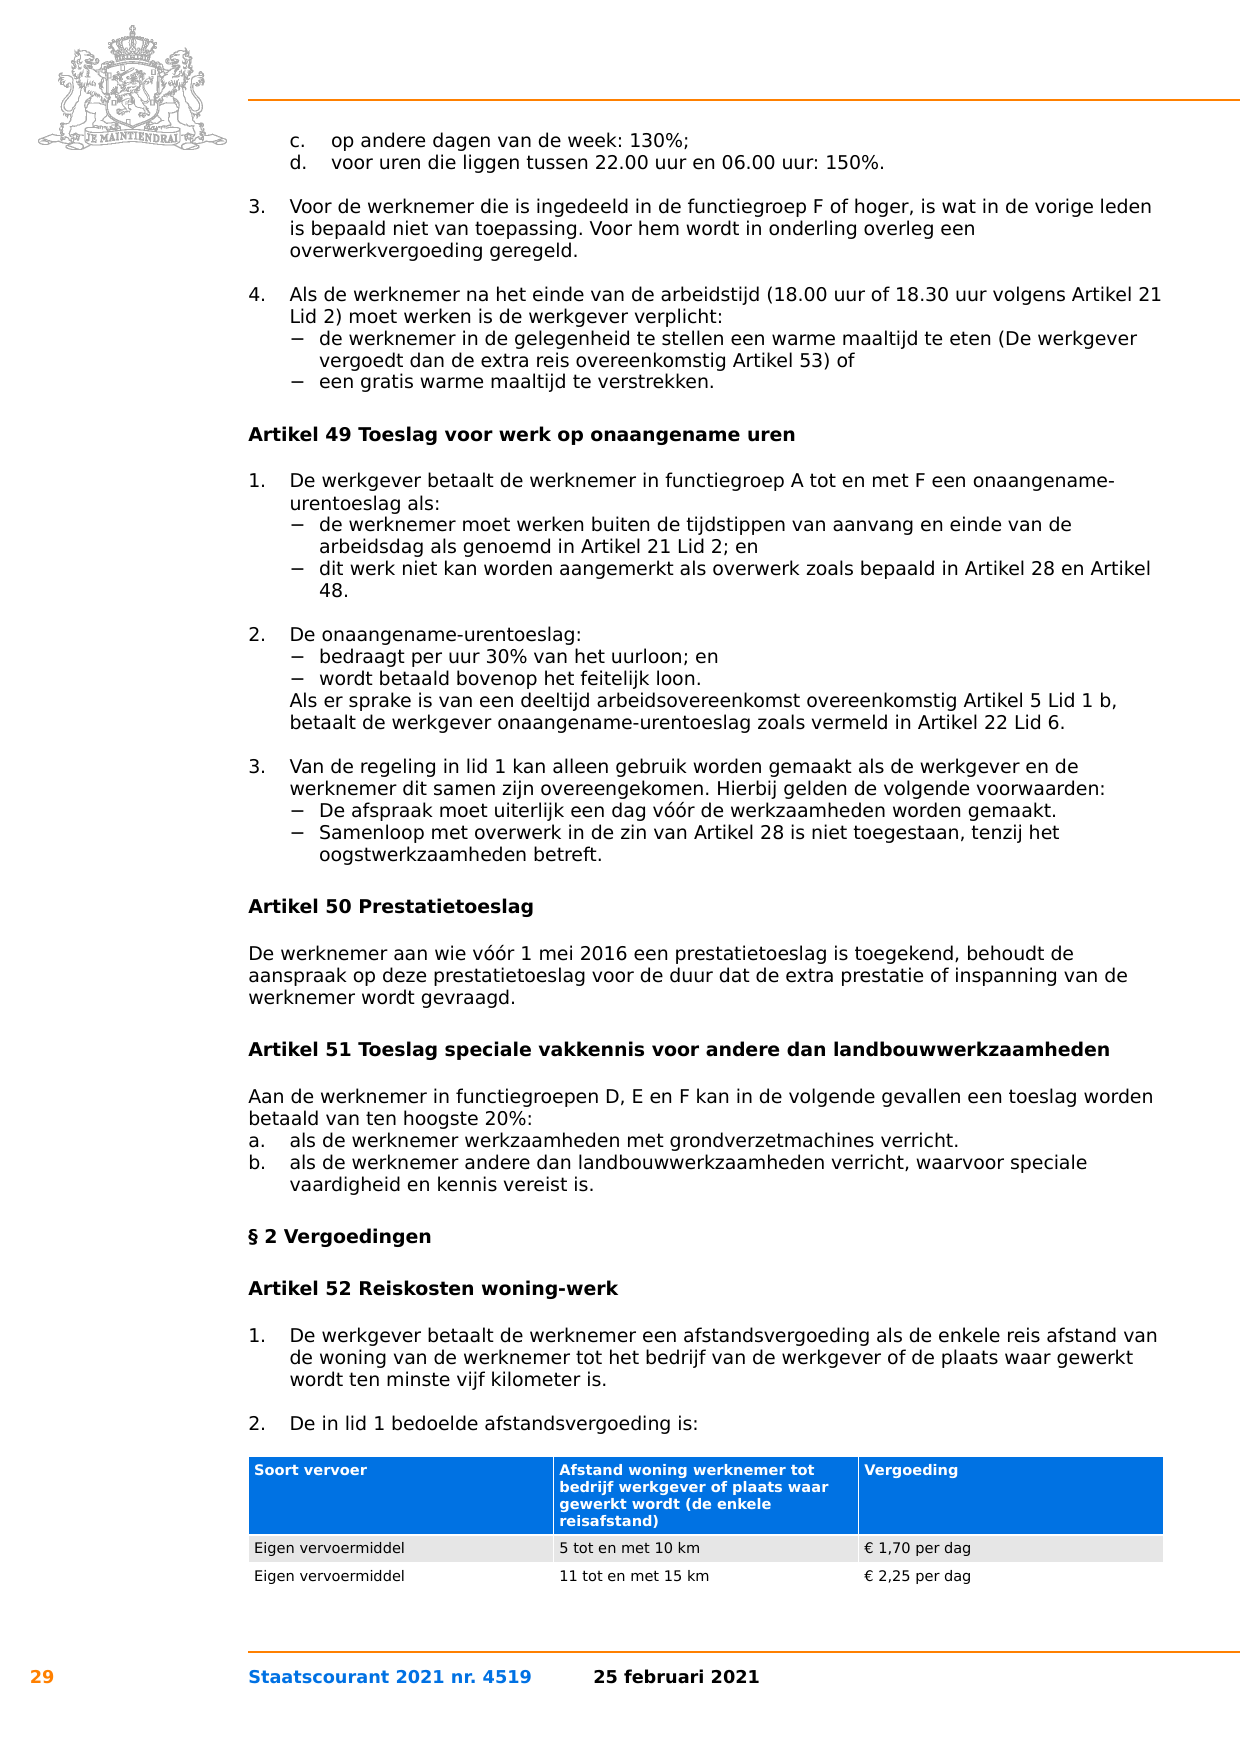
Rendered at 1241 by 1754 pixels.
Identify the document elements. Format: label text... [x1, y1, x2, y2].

text − Samenloop met overwerk in de zin van Artikel 28 is niet toegestaan, tenzij het oogstwerkzaamheden betreft. [289, 822, 1163, 866]
subtitle Artikel 49 Toeslag voor werk op onaangename uren [248, 423, 1163, 445]
text 2. De in lid 1 bedoelde afstandsvergoeding is: [248, 1412, 1163, 1434]
table_header Afstand woning werknemer tot bedrijf werkgever of plaats waar gewerkt wordt (de enkele reisafstand) [554, 1457, 858, 1534]
text Aan de werknemer in functiegroepen D, E en F kan in de volgende gevallen een toeslag worden betaald van ten hoogste 20%: [248, 1086, 1163, 1130]
table_cell 11 tot en met 15 km [554, 1563, 858, 1589]
picture [38, 25, 227, 150]
text 1. De werkgever betaalt de werknemer in functiegroep A tot en met F een onaangename-urentoeslag als: [248, 470, 1163, 514]
table_cell € 2,25 per dag [859, 1563, 1163, 1589]
table_header Soort vervoer [249, 1457, 553, 1534]
text − een gratis warme maaltijd te verstrekken. [289, 371, 1163, 393]
table_cell 5 tot en met 10 km [554, 1536, 858, 1562]
text 4. Als de werknemer na het einde van de arbeidstijd (18.00 uur of 18.30 uur volgens Artikel 21 Lid 2) moet werken is de werkgever verplicht: [248, 283, 1163, 327]
text − de werknemer moet werken buiten de tijdstippen van aanvang en einde van de arbeidsdag als genoemd in Artikel 21 Lid 2; en [289, 514, 1163, 558]
text a. als de werknemer werkzaamheden met grondverzetmachines verricht. [248, 1130, 1163, 1152]
text 3. Voor de werknemer die is ingedeeld in de functiegroep F of hoger, is wat in de vorige leden is bepaald niet van toepassing. Voor hem wordt in onderling overleg een overwerkvergoeding geregeld. [248, 196, 1163, 262]
text − bedraagt per uur 30% van het uurloon; en [289, 646, 1163, 668]
text − De afspraak moet uiterlijk een dag vóór de werkzaamheden worden gemaakt. [289, 800, 1163, 822]
text 2. De onaangename-urentoeslag: [248, 624, 1163, 646]
text − wordt betaald bovenop het feitelijk loon. [289, 668, 1163, 690]
text De werknemer aan wie vóór 1 mei 2016 een prestatietoeslag is toegekend, behoudt de aanspraak op deze prestatietoeslag voor de duur dat de extra prestatie of inspanning van de werknemer wordt gevraagd. [248, 943, 1163, 1009]
text − dit werk niet kan worden aangemerkt als overwerk zoals bepaald in Artikel 28 en Artikel 48. [289, 558, 1163, 602]
text − de werknemer in de gelegenheid te stellen een warme maaltijd te eten (De werkgever vergoedt dan de extra reis overeenkomstig Artikel 53) of [289, 327, 1163, 371]
subtitle Artikel 51 Toeslag speciale vakkennis voor andere dan landbouwwerkzaamheden [248, 1039, 1163, 1061]
text c. op andere dagen van de week: 130%; [289, 130, 1163, 152]
subtitle Artikel 50 Prestatietoeslag [248, 896, 1163, 918]
table_cell Eigen vervoermiddel [249, 1536, 553, 1562]
subtitle Artikel 52 Reiskosten woning-werk [248, 1278, 1163, 1299]
table_cell Eigen vervoermiddel [249, 1563, 553, 1589]
table_cell € 1,70 per dag [859, 1536, 1163, 1562]
text d. voor uren die liggen tussen 22.00 uur en 06.00 uur: 150%. [289, 152, 1163, 174]
subtitle § 2 Vergoedingen [248, 1226, 1163, 1248]
text Als er sprake is van een deeltijd arbeidsovereenkomst overeenkomstig Artikel 5 Lid 1 b, betaalt de werkgever onaangename-urentoeslag zoals vermeld in Artikel 22 Lid 6. [289, 690, 1163, 734]
text b. als de werknemer andere dan landbouwwerkzaamheden verricht, waarvoor speciale vaardigheid en kennis vereist is. [248, 1152, 1163, 1196]
table_header Vergoeding [859, 1457, 1163, 1534]
text 3. Van de regeling in lid 1 kan alleen gebruik worden gemaakt als de werkgever en de werknemer dit samen zijn overeengekomen. Hierbij gelden de volgende voorwaarden: [248, 756, 1163, 800]
text 1. De werkgever betaalt de werknemer een afstandsvergoeding als de enkele reis afstand van de woning van de werknemer tot het bedrijf van de werkgever of de plaats waar gewerkt wordt ten minste vijf kilometer is. [248, 1324, 1163, 1391]
